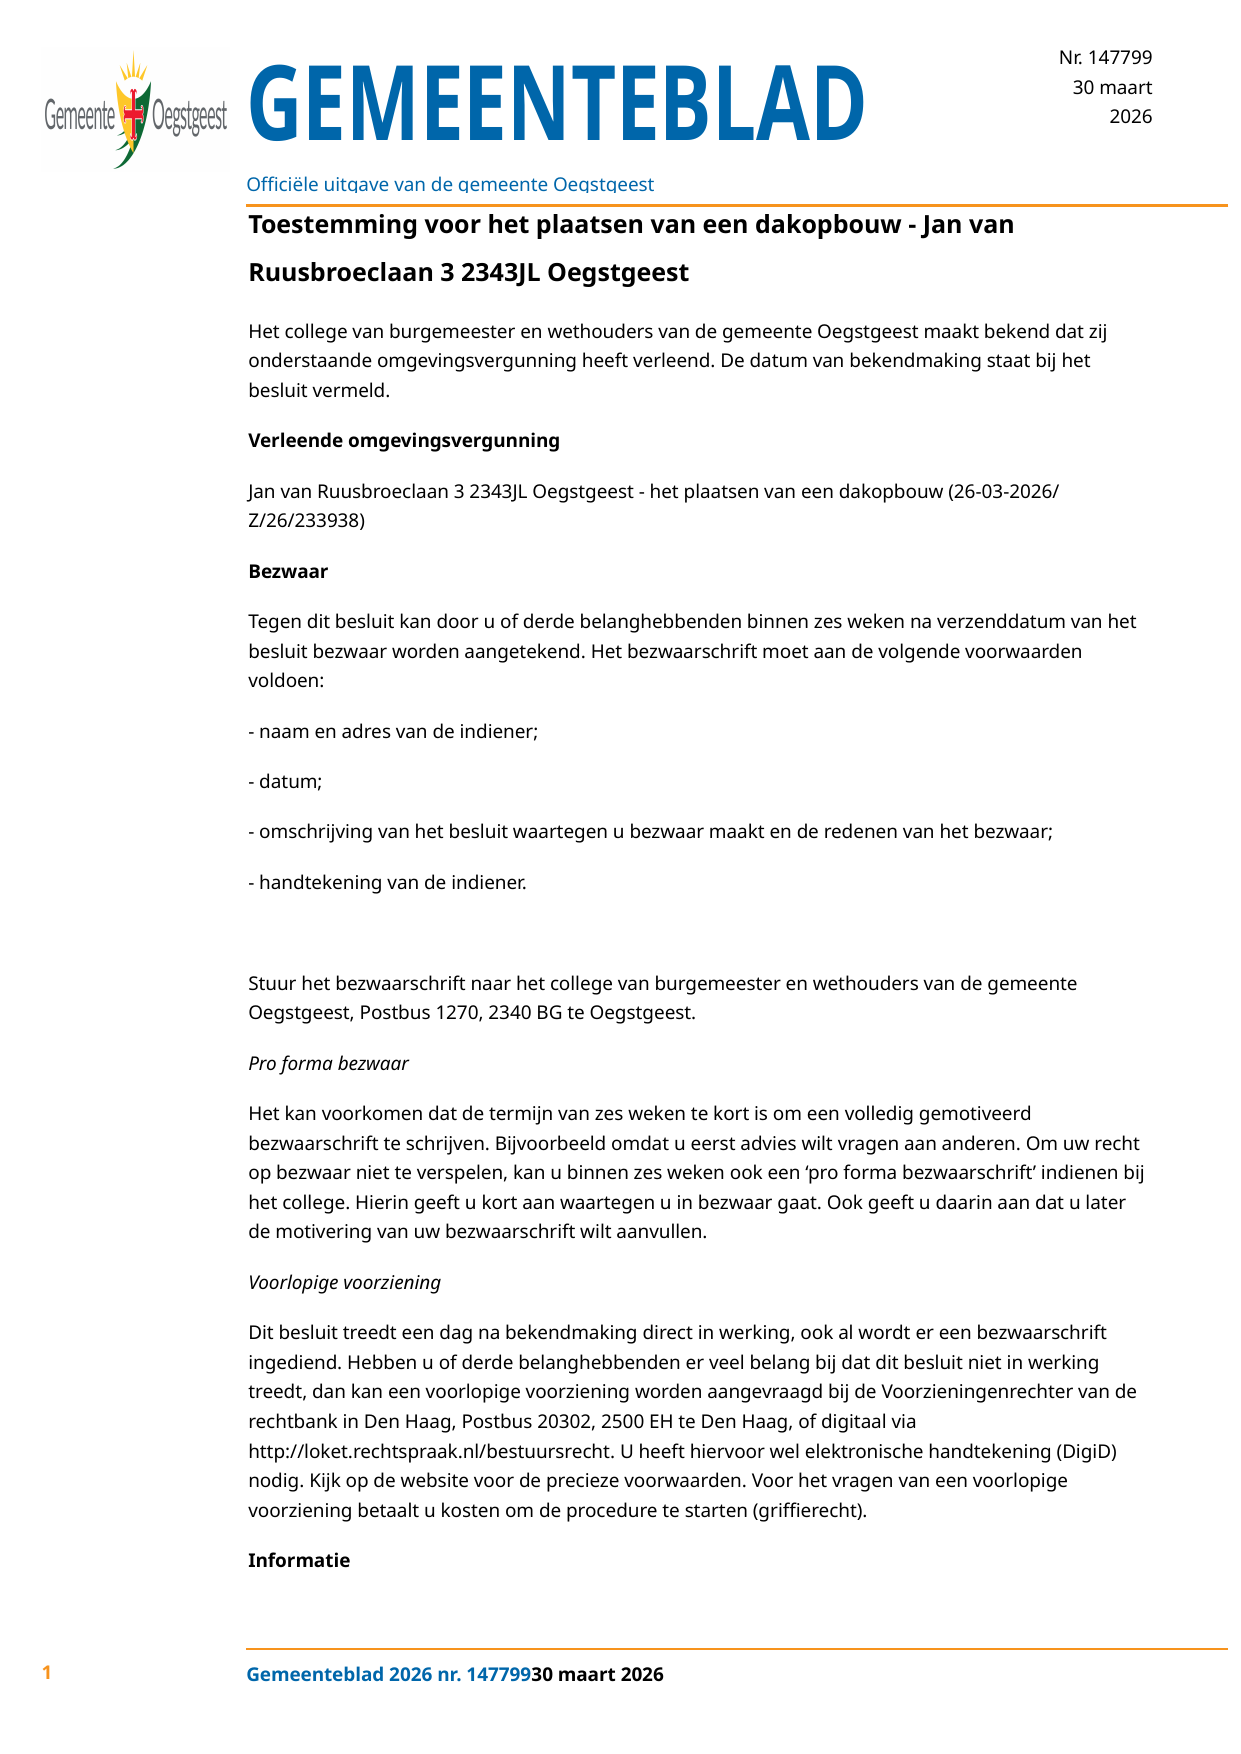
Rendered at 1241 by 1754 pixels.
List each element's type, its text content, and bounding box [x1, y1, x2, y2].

picture [41, 47, 231, 172]
text Stuur het bezwaarschrift naar het college van burgemeester en wethouders van de gemeente Oegstgeest, Postbus 1270, 2340 BG te Oegstgeest. [248, 970, 1152, 1025]
text Jan van Ruusbroeclaan 3 2343JL Oegstgeest - het plaatsen van een dakopbouw (26-03-2026/ Z/26/233938) [248, 478, 1152, 533]
text Tegen dit besluit kan door u of derde belanghebbenden binnen zes weken na verzenddatum van het besluit bezwaar worden aangetekend. Het bezwaarschrift moet aan de volgende voorwaarden voldoen: [248, 608, 1152, 693]
text Het kan voorkomen dat de termijn van zes weken te kort is om een volledig gemotiveerd bezwaarschrift te schrijven. Bijvoorbeeld omdat u eerst advies wilt vragen aan anderen. Om uw recht op bezwaar niet te verspelen, kan u binnen zes weken ook een ‘pro forma bezwaarschrift’ indienen bij het college. Hierin geeft u kort aan waartegen u in bezwaar gaat. Ook geeft u daarin aan dat u later de motivering van uw bezwaarschrift wilt aanvullen. [248, 1100, 1152, 1244]
text - omschrijving van het besluit waartegen u bezwaar maakt en de redenen van het bezwaar; [248, 819, 1152, 844]
text Toestemming voor het plaatsen van een dakopbouw - Jan van Ruusbroeclaan 3 2343JL Oegstgeest [248, 207, 1152, 288]
text - naam en adres van de indiener; [248, 718, 1152, 744]
text Bezwaar [248, 558, 1152, 584]
text Verleende omgevingsvergunning [248, 427, 1152, 453]
text Het college van burgemeester en wethouders van de gemeente Oegstgeest maakt bekend dat zij onderstaande omgevingsvergunning heeft verleend. De datum van bekendmaking staat bij het besluit vermeld. [248, 318, 1152, 403]
text - datum; [248, 768, 1152, 794]
text Informatie [248, 1547, 1152, 1573]
text Dit besluit treedt een dag na bekendmaking direct in werking, ook al wordt er een bezwaarschrift ingediend. Hebben u of derde belanghebbenden er veel belang bij dat dit besluit niet in werking treedt, dan kan een voorlopige voorziening worden aangevraagd bij de Voorzieningenrechter van de rechtbank in Den Haag, Postbus 20302, 2500 EH te Den Haag, of digitaal via http://loket.rechtspraak.nl/bestuursrecht. U heeft hiervoor wel elektronische handtekening (DigiD) nodig. Kijk op de website voor de precieze voorwaarden. Voor het vragen van een voorlopige voorziening betaalt u kosten om de procedure te starten (griffierecht). [248, 1319, 1152, 1523]
text - handtekening van de indiener. [248, 869, 1152, 895]
text Pro forma bezwaar [248, 1050, 1152, 1076]
text Voorlopige voorziening [248, 1269, 1152, 1295]
